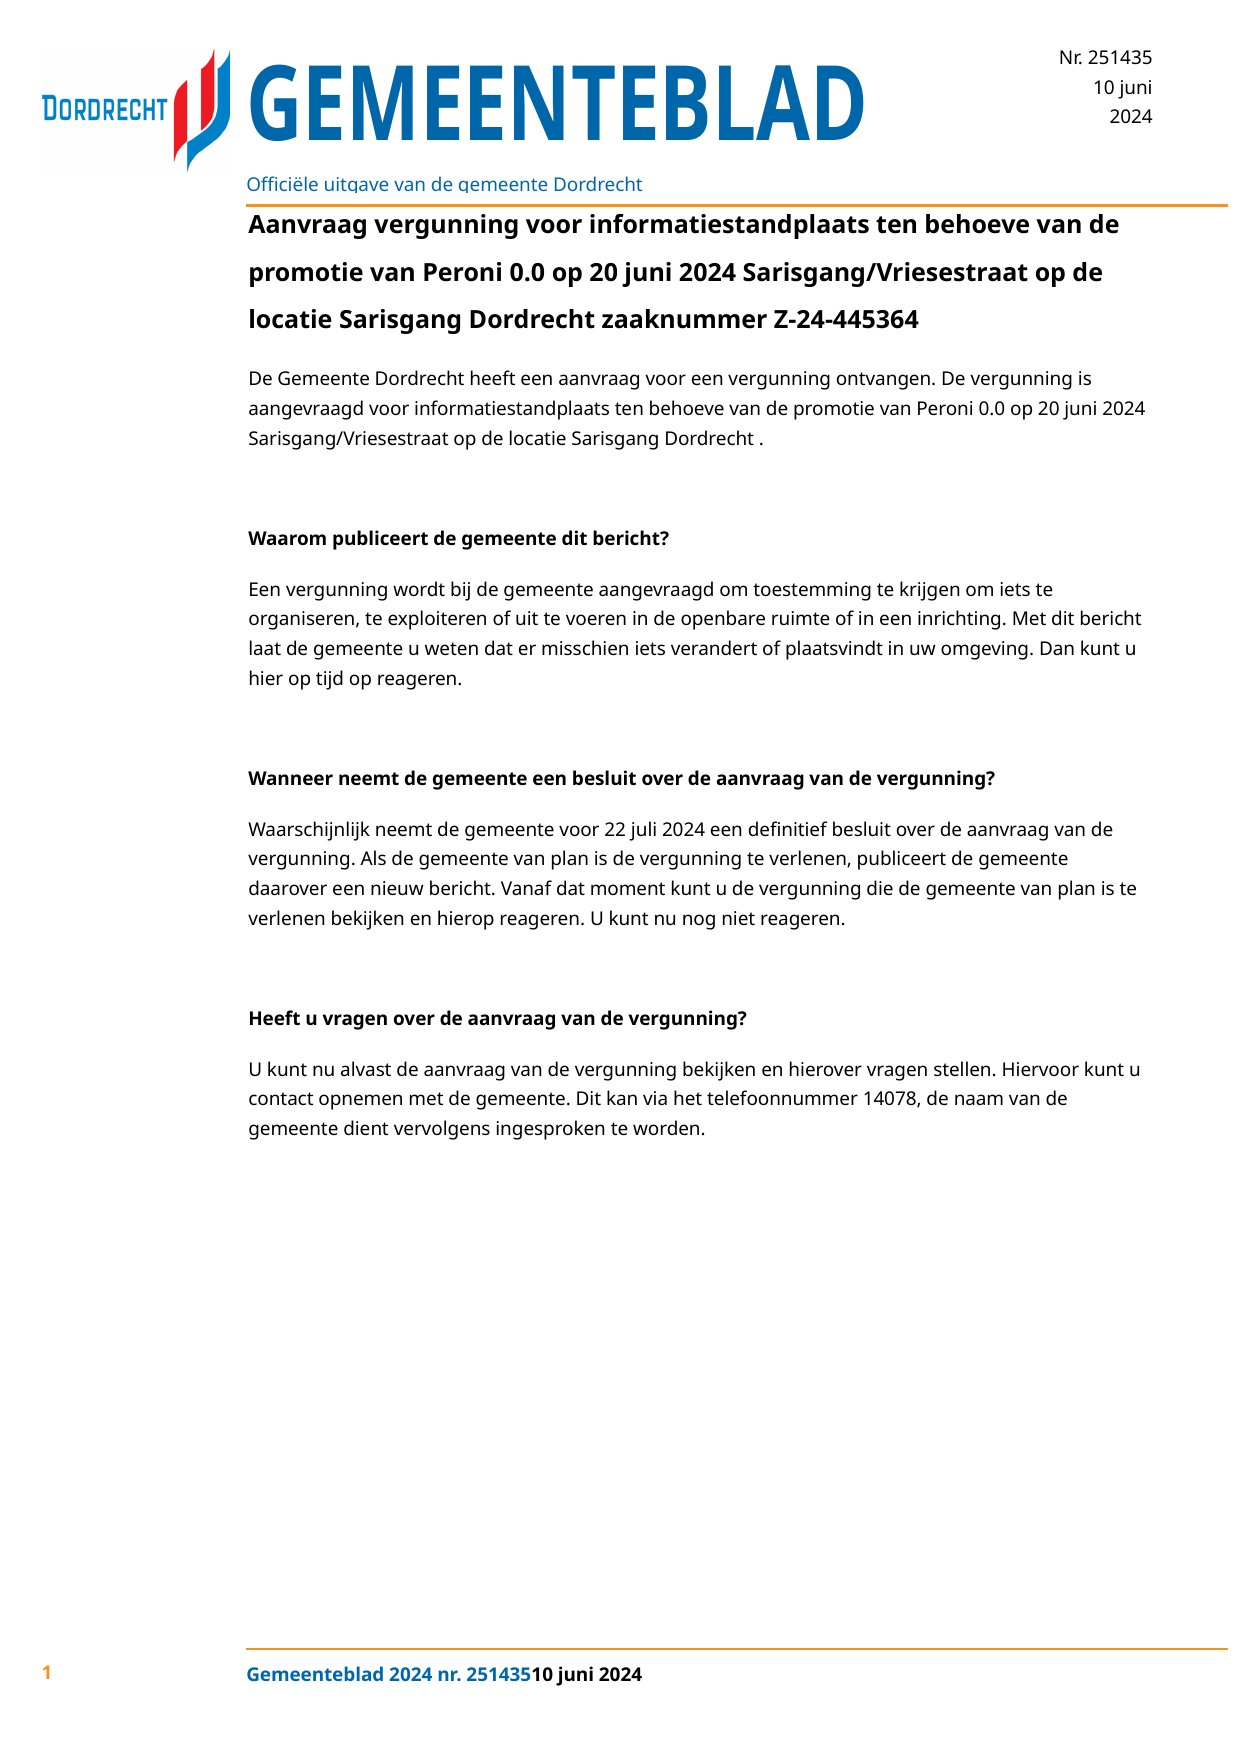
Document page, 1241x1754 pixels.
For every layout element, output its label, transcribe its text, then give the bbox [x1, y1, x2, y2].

text Waarom publiceert de gemeente dit bericht? [248, 526, 1152, 551]
picture [41, 47, 231, 172]
text Een vergunning wordt bij de gemeente aangevraagd om toestemming te krijgen om iets te organiseren, te exploiteren of uit te voeren in de openbare ruimte of in een inrichting. Met dit bericht laat de gemeente u weten dat er misschien iets verandert of plaatsvindt in uw omgeving. Dan kunt u hier op tijd op reageren. [248, 576, 1152, 690]
text U kunt nu alvast de aanvraag van de vergunning bekijken en hierover vragen stellen. Hiervoor kunt u contact opnemen met de gemeente. Dit kan via het telefoonnummer 14078, de naam van de gemeente dient vervolgens ingesproken te worden. [248, 1056, 1152, 1141]
text Aanvraag vergunning voor informatiestandplaats ten behoeve van de promotie van Peroni 0.0 op 20 juni 2024 Sarisgang/Vriesestraat op de locatie Sarisgang Dordrecht zaaknummer Z-24-445364 [248, 207, 1152, 336]
text De Gemeente Dordrecht heeft een aanvraag voor een vergunning ontvangen. De vergunning is aangevraagd voor informatiestandplaats ten behoeve van de promotie van Peroni 0.0 op 20 juni 2024 Sarisgang/Vriesestraat op de locatie Sarisgang Dordrecht . [248, 366, 1152, 450]
text Heeft u vragen over de aanvraag van de vergunning? [248, 1006, 1152, 1031]
text Wanneer neemt de gemeente een besluit over de aanvraag van de vergunning? [248, 766, 1152, 791]
text Waarschijnlijk neemt de gemeente voor 22 juli 2024 een definitief besluit over de aanvraag van de vergunning. Als de gemeente van plan is de vergunning te verlenen, publiceert de gemeente daarover een nieuw bericht. Vanaf dat moment kunt u de vergunning die de gemeente van plan is te verlenen bekijken en hierop reageren. U kunt nu nog niet reageren. [248, 816, 1152, 930]
